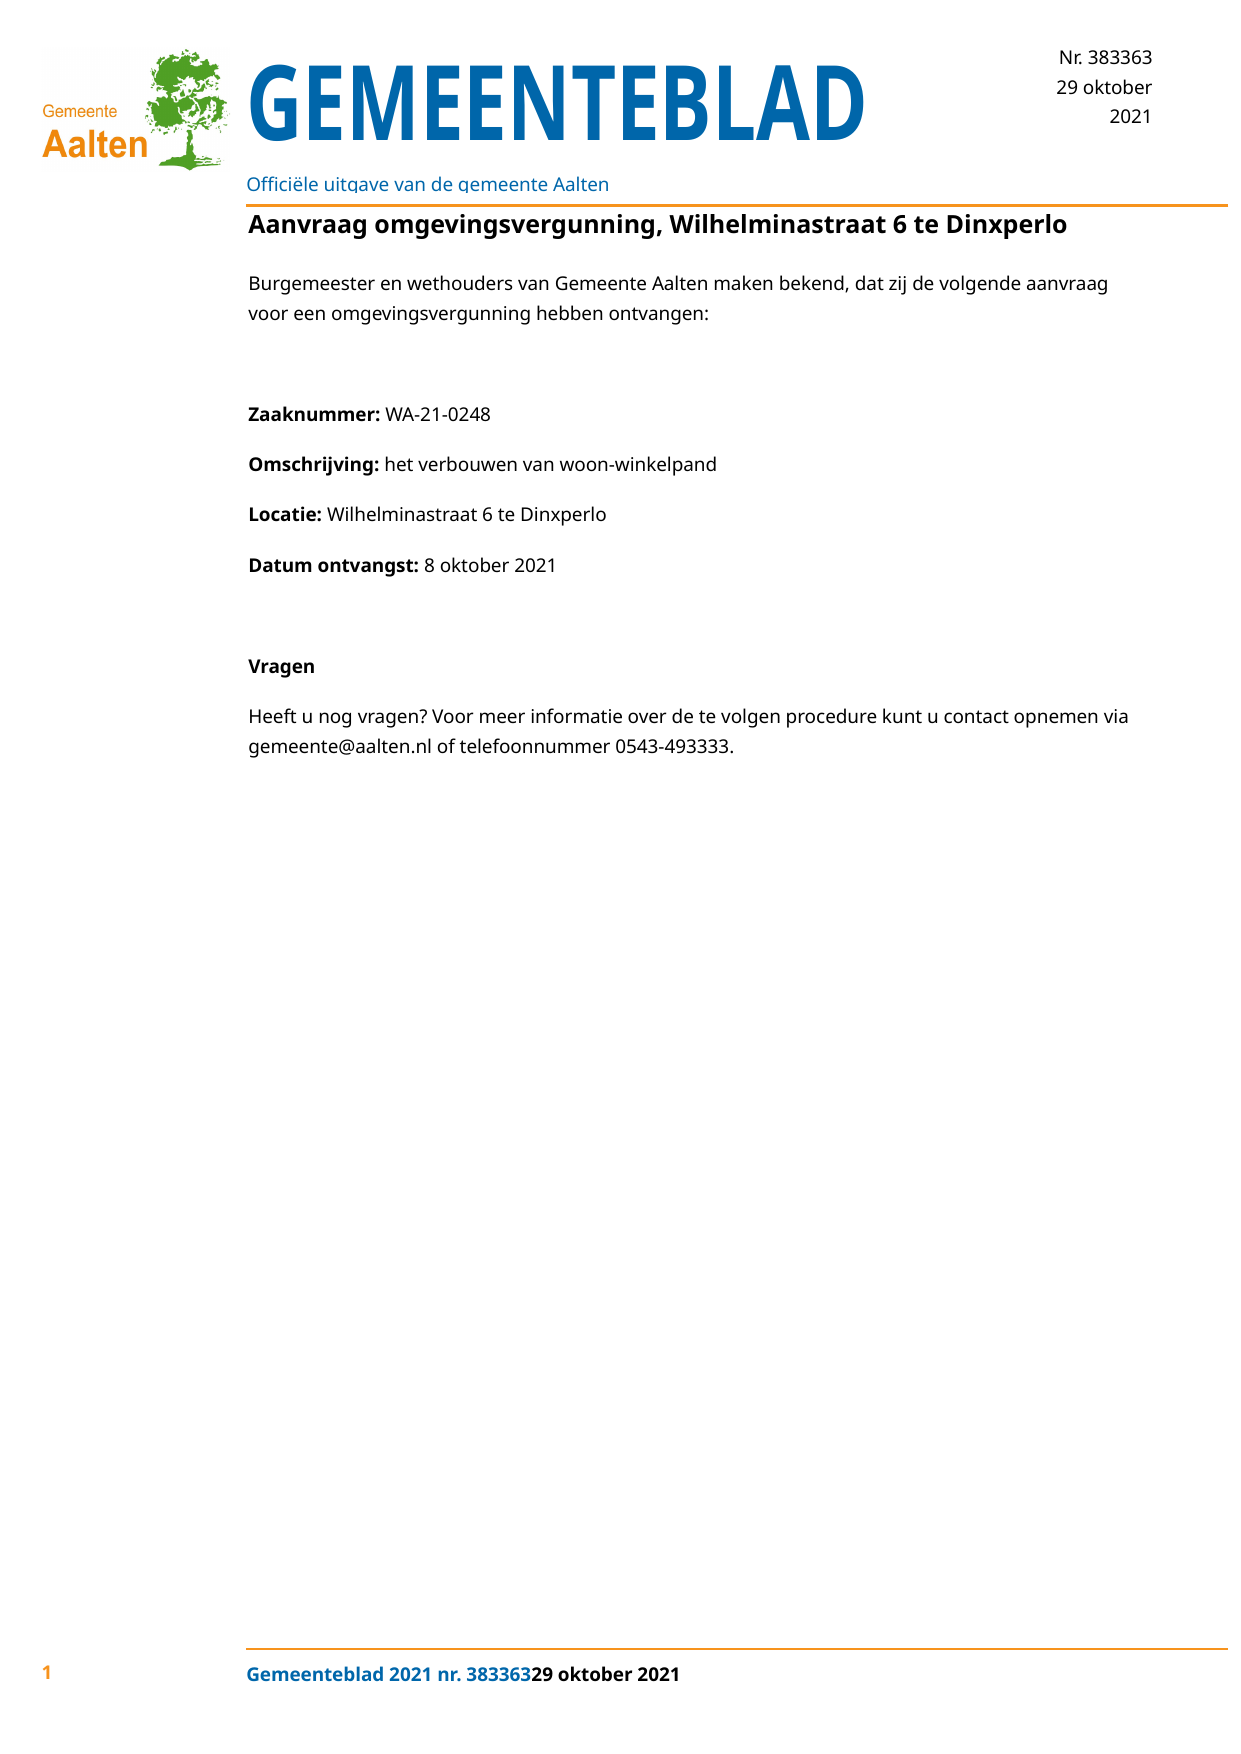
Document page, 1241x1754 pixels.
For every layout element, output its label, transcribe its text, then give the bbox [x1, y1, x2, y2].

text Vragen [248, 653, 1152, 678]
text Omschrijving: het verbouwen van woon-winkelpand [248, 451, 1152, 477]
text Aanvraag omgevingsvergunning, Wilhelminastraat 6 te Dinxperlo [248, 207, 1152, 241]
text Heeft u nog vragen? Voor meer informatie over de te volgen procedure kunt u contact opnemen via gemeente@aalten.nl of telefoonnummer 0543-493333. [248, 703, 1152, 758]
text Datum ontvangst: 8 oktober 2021 [248, 552, 1152, 578]
text Burgemeester en wethouders van Gemeente Aalten maken bekend, dat zij de volgende aanvraag voor een omgevingsvergunning hebben ontvangen: [248, 270, 1152, 326]
text Locatie: Wilhelminastraat 6 te Dinxperlo [248, 502, 1152, 527]
text Zaaknummer: WA-21-0248 [248, 401, 1152, 426]
picture [41, 47, 231, 172]
